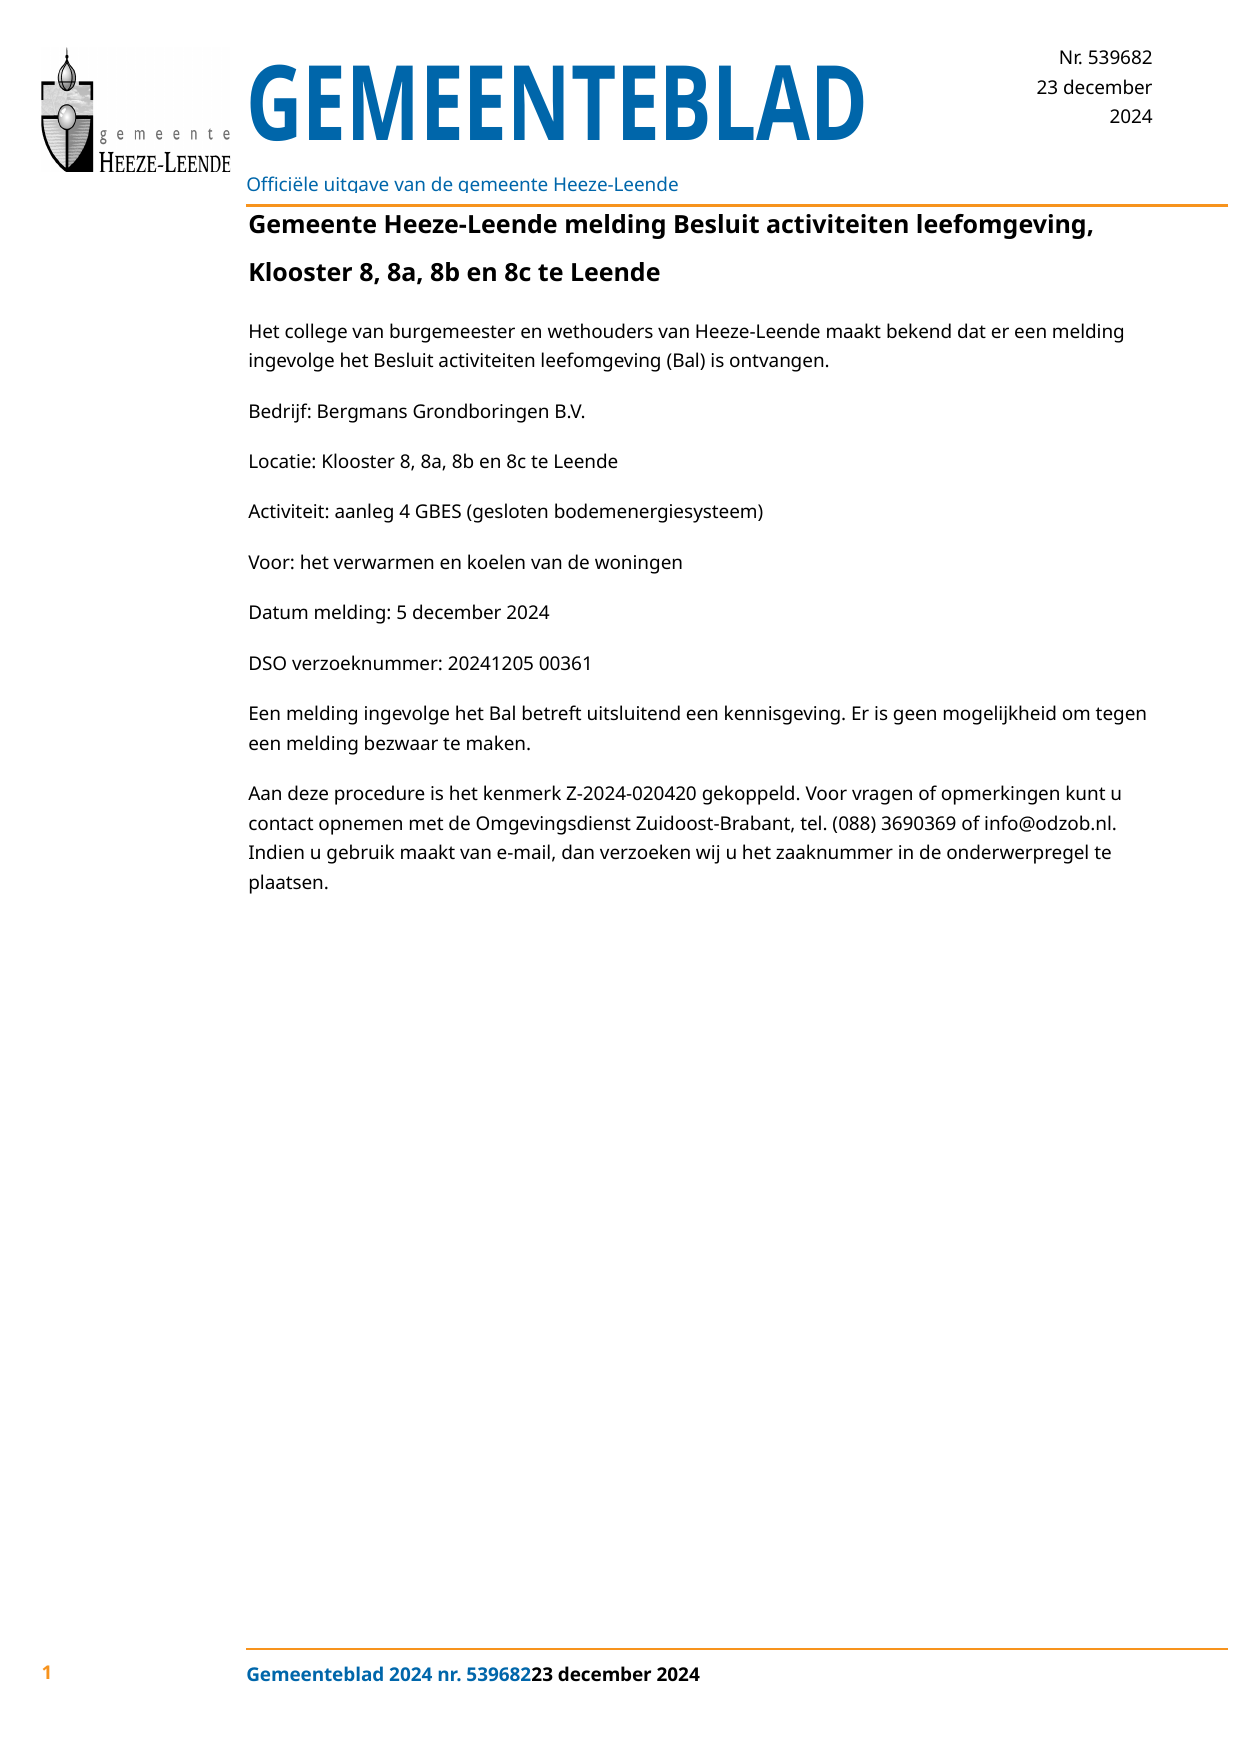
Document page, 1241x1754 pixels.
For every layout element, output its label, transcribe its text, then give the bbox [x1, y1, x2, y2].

text Gemeente Heeze-Leende melding Besluit activiteiten leefomgeving, Klooster 8, 8a, 8b en 8c te Leende [248, 207, 1152, 288]
text Een melding ingevolge het Bal betreft uitsluitend een kennisgeving. Er is geen mogelijkheid om tegen een melding bezwaar te maken. [248, 700, 1152, 756]
picture [41, 47, 231, 172]
text Activiteit: aanleg 4 GBES (gesloten bodemenergiesysteem) [248, 499, 1152, 524]
text Datum melding: 5 december 2024 [248, 599, 1152, 625]
text Het college van burgemeester en wethouders van Heeze-Leende maakt bekend dat er een melding ingevolge het Besluit activiteiten leefomgeving (Bal) is ontvangen. [248, 318, 1152, 373]
text DSO verzoeknummer: 20241205 00361 [248, 650, 1152, 676]
text Locatie: Klooster 8, 8a, 8b en 8c te Leende [248, 448, 1152, 474]
text Aan deze procedure is het kenmerk Z-2024-020420 gekoppeld. Voor vragen of opmerkingen kunt u contact opnemen met de Omgevingsdienst Zuidoost-Brabant, tel. (088) 3690369 of info@odzob.nl. Indien u gebruik maakt van e-mail, dan verzoeken wij u het zaaknummer in de onderwerpregel te plaatsen. [248, 780, 1152, 895]
text Voor: het verwarmen en koelen van de woningen [248, 549, 1152, 575]
text Bedrijf: Bergmans Grondboringen B.V. [248, 398, 1152, 424]
